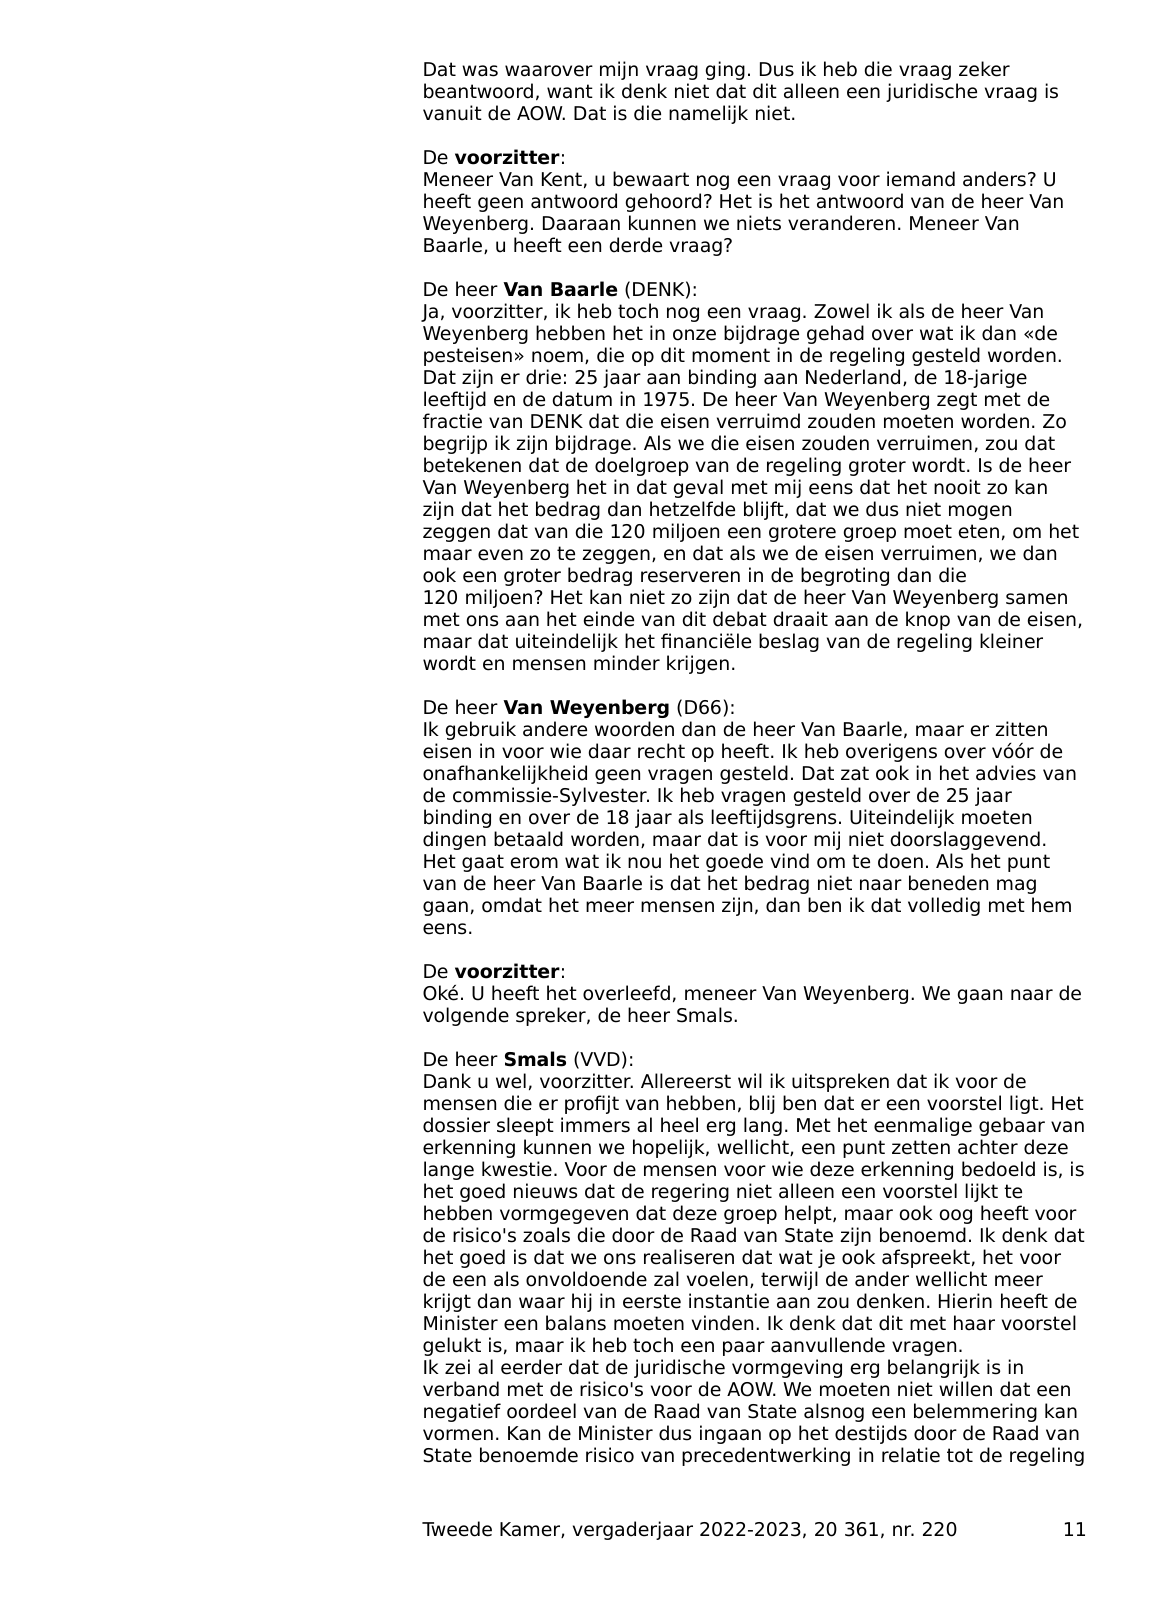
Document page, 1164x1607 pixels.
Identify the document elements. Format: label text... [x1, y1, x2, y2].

text Ik gebruik andere woorden dan de heer Van Baarle, maar er zitten eisen in voor wie daar recht op heeft. Ik heb overigens over vóór de onafhankelijkheid geen vragen gesteld. Dat zat ook in het advies van de commissie-Sylvester. Ik heb vragen gesteld over de 25 jaar binding en over de 18 jaar als leeftijdsgrens. Uiteindelijk moeten dingen betaald worden, maar dat is voor mij niet doorslaggevend. Het gaat erom wat ik nou het goede vind om te doen. Als het punt van de heer Van Baarle is dat het bedrag niet naar beneden mag gaan, omdat het meer mensen zijn, dan ben ik dat volledig met hem eens. [422, 719, 1087, 939]
text Oké. U heeft het overleefd, meneer Van Weyenberg. We gaan naar de volgende spreker, de heer Smals. [422, 983, 1087, 1027]
text Dat was waarover mijn vraag ging. Dus ik heb die vraag zeker beantwoord, want ik denk niet dat dit alleen een juridische vraag is vanuit de AOW. Dat is die namelijk niet. [422, 59, 1087, 125]
text Meneer Van Kent, u bewaart nog een vraag voor iemand anders? U heeft geen antwoord gehoord? Het is het antwoord van de heer Van Weyenberg. Daaraan kunnen we niets veranderen. Meneer Van Baarle, u heeft een derde vraag? [422, 169, 1087, 257]
text Ja, voorzitter, ik heb toch nog een vraag. Zowel ik als de heer Van Weyenberg hebben het in onze bijdrage gehad over wat ik dan «de pesteisen» noem, die op dit moment in de regeling gesteld worden. Dat zijn er drie: 25 jaar aan binding aan Nederland, de 18-jarige leeftijd en de datum in 1975. De heer Van Weyenberg zegt met de fractie van DENK dat die eisen verruimd zouden moeten worden. Zo begrijp ik zijn bijdrage. Als we die eisen zouden verruimen, zou dat betekenen dat de doelgroep van de regeling groter wordt. Is de heer Van Weyenberg het in dat geval met mij eens dat het nooit zo kan zijn dat het bedrag dan hetzelfde blijft, dat we dus niet mogen zeggen dat van die 120 miljoen een grotere groep moet eten, om het maar even zo te zeggen, en dat als we de eisen verruimen, we dan ook een groter bedrag reserveren in de begroting dan die 120 miljoen? Het kan niet zo zijn dat de heer Van Weyenberg samen met ons aan het einde van dit debat draait aan de knop van de eisen, maar dat uiteindelijk het financiële beslag van de regeling kleiner wordt en mensen minder krijgen. [422, 301, 1087, 675]
text De voorzitter: [422, 961, 1087, 983]
text Ik zei al eerder dat de juridische vormgeving erg belangrijk is in verband met de risico's voor de AOW. We moeten niet willen dat een negatief oordeel van de Raad van State alsnog een belemmering kan vormen. Kan de Minister dus ingaan op het destijds door de Raad van State benoemde risico van precedentwerking in relatie tot de regeling [422, 1357, 1087, 1467]
text De heer Van Baarle (DENK): [422, 279, 1087, 301]
text De heer Smals (VVD): [422, 1049, 1087, 1071]
text Dank u wel, voorzitter. Allereerst wil ik uitspreken dat ik voor de mensen die er profijt van hebben, blij ben dat er een voorstel ligt. Het dossier sleept immers al heel erg lang. Met het eenmalige gebaar van erkenning kunnen we hopelijk, wellicht, een punt zetten achter deze lange kwestie. Voor de mensen voor wie deze erkenning bedoeld is, is het goed nieuws dat de regering niet alleen een voorstel lijkt te hebben vormgegeven dat deze groep helpt, maar ook oog heeft voor de risico's zoals die door de Raad van State zijn benoemd. Ik denk dat het goed is dat we ons realiseren dat wat je ook afspreekt, het voor de een als onvoldoende zal voelen, terwijl de ander wellicht meer krijgt dan waar hij in eerste instantie aan zou denken. Hierin heeft de Minister een balans moeten vinden. Ik denk dat dit met haar voorstel gelukt is, maar ik heb toch een paar aanvullende vragen. [422, 1071, 1087, 1357]
text De heer Van Weyenberg (D66): [422, 697, 1087, 719]
text De voorzitter: [422, 147, 1087, 169]
